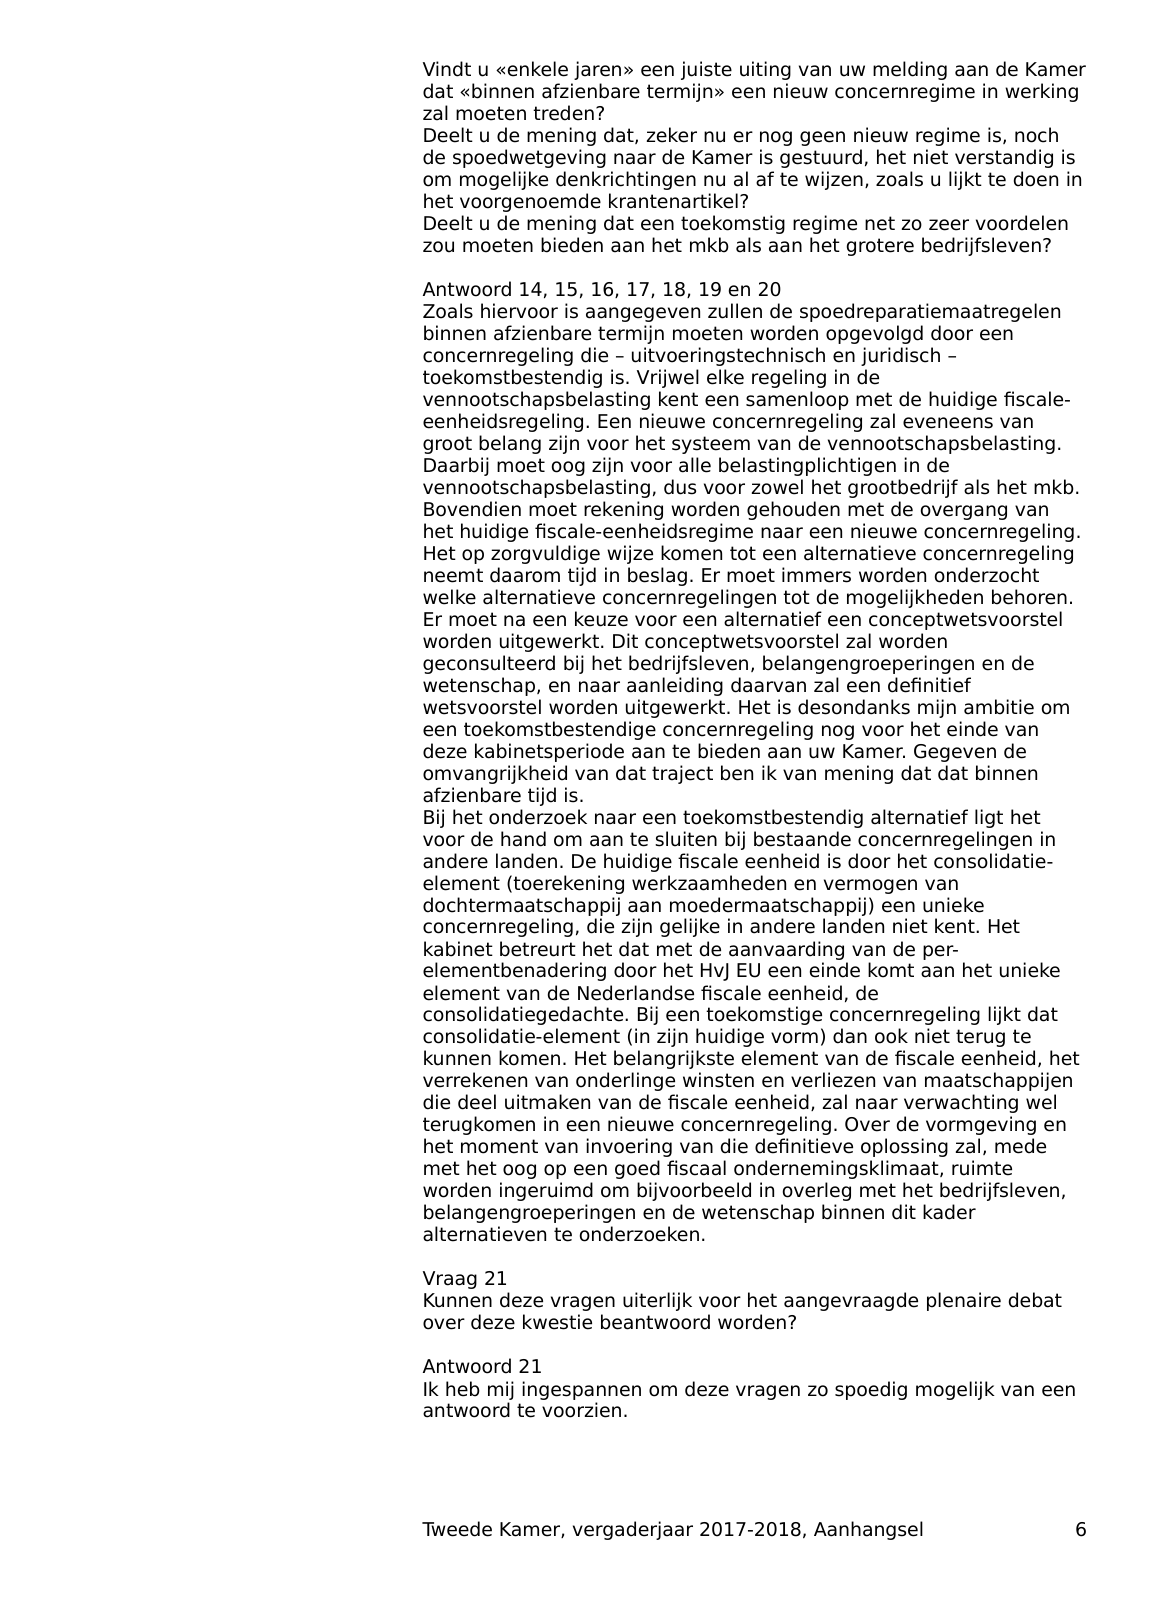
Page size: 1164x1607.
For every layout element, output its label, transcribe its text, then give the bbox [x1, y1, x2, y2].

text Deelt u de mening dat een toekomstig regime net zo zeer voordelen zou moeten bieden aan het mkb als aan het grotere bedrijfsleven? [422, 213, 1087, 257]
text Antwoord 21 [422, 1356, 1087, 1378]
text Vindt u «enkele jaren» een juiste uiting van uw melding aan de Kamer dat «binnen afzienbare termijn» een nieuw concernregime in werking zal moeten treden? [422, 59, 1087, 125]
text Ik heb mij ingespannen om deze vragen zo spoedig mogelijk van een antwoord te voorzien. [422, 1378, 1087, 1422]
text Antwoord 14, 15, 16, 17, 18, 19 en 20 [422, 279, 1087, 301]
text Kunnen deze vragen uiterlijk voor het aangevraagde plenaire debat over deze kwestie beantwoord worden? [422, 1290, 1087, 1334]
text Zoals hiervoor is aangegeven zullen de spoedreparatiemaatregelen binnen afzienbare termijn moeten worden opgevolgd door een concernregeling die – uitvoeringstechnisch en juridisch – toekomstbestendig is. Vrijwel elke regeling in de vennootschapsbelasting kent een samenloop met de huidige fiscale-eenheidsregeling. Een nieuwe concernregeling zal eveneens van groot belang zijn voor het systeem van de vennootschapsbelasting. Daarbij moet oog zijn voor alle belastingplichtigen in de vennootschapsbelasting, dus voor zowel het grootbedrijf als het mkb. Bovendien moet rekening worden gehouden met de overgang van het huidige fiscale-eenheidsregime naar een nieuwe concernregeling. Het op zorgvuldige wijze komen tot een alternatieve concernregeling neemt daarom tijd in beslag. Er moet immers worden onderzocht welke alternatieve concernregelingen tot de mogelijkheden behoren. Er moet na een keuze voor een alternatief een conceptwetsvoorstel worden uitgewerkt. Dit conceptwetsvoorstel zal worden geconsulteerd bij het bedrijfsleven, belangengroeperingen en de wetenschap, en naar aanleiding daarvan zal een definitief wetsvoorstel worden uitgewerkt. Het is desondanks mijn ambitie om een toekomstbestendige concernregeling nog voor het einde van deze kabinetsperiode aan te bieden aan uw Kamer. Gegeven de omvangrijkheid van dat traject ben ik van mening dat dat binnen afzienbare tijd is. [422, 301, 1087, 807]
text Deelt u de mening dat, zeker nu er nog geen nieuw regime is, noch de spoedwetgeving naar de Kamer is gestuurd, het niet verstandig is om mogelijke denkrichtingen nu al af te wijzen, zoals u lijkt te doen in het voorgenoemde krantenartikel? [422, 125, 1087, 213]
text Bij het onderzoek naar een toekomstbestendig alternatief ligt het voor de hand om aan te sluiten bij bestaande concernregelingen in andere landen. De huidige fiscale eenheid is door het consolidatie-element (toerekening werkzaamheden en vermogen van dochtermaatschappij aan moedermaatschappij) een unieke concernregeling, die zijn gelijke in andere landen niet kent. Het kabinet betreurt het dat met de aanvaarding van de per-elementbenadering door het HvJ EU een einde komt aan het unieke element van de Nederlandse fiscale eenheid, de consolidatiegedachte. Bij een toekomstige concernregeling lijkt dat consolidatie-element (in zijn huidige vorm) dan ook niet terug te kunnen komen. Het belangrijkste element van de fiscale eenheid, het verrekenen van onderlinge winsten en verliezen van maatschappijen die deel uitmaken van de fiscale eenheid, zal naar verwachting wel terugkomen in een nieuwe concernregeling. Over de vormgeving en het moment van invoering van die definitieve oplossing zal, mede met het oog op een goed fiscaal ondernemingsklimaat, ruimte worden ingeruimd om bijvoorbeeld in overleg met het bedrijfsleven, belangengroeperingen en de wetenschap binnen dit kader alternatieven te onderzoeken. [422, 807, 1087, 1246]
text Vraag 21 [422, 1268, 1087, 1290]
